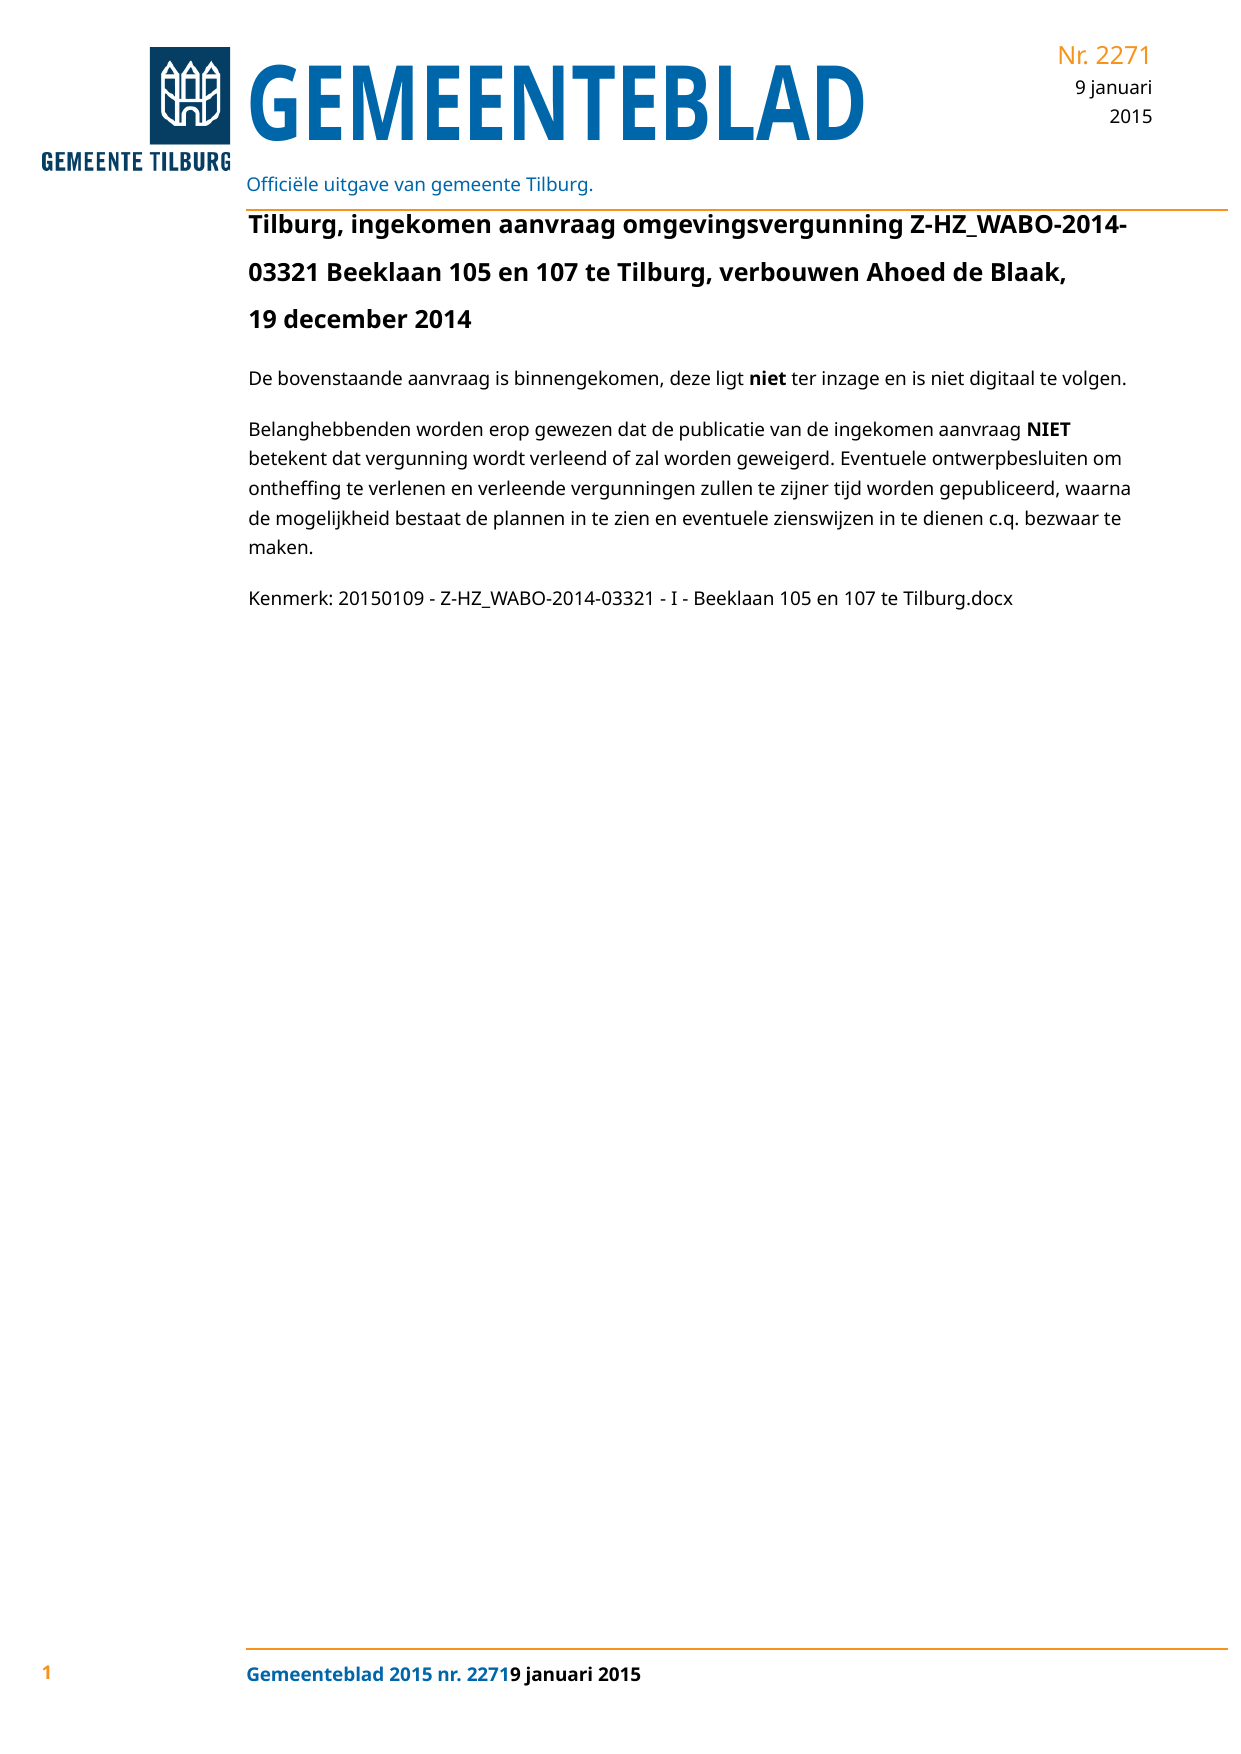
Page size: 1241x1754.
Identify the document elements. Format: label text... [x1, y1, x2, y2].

picture [41, 47, 231, 172]
text De bovenstaande aanvraag is binnengekomen, deze ligt niet ter inzage en is niet digitaal te volgen. [248, 366, 1152, 391]
text Tilburg, ingekomen aanvraag omgevingsvergunning Z-HZ_WABO-2014-03321 Beeklaan 105 en 107 te Tilburg, verbouwen Ahoed de Blaak, 19 december 2014 [248, 211, 1152, 336]
text Kenmerk: 20150109 - Z-HZ_WABO-2014-03321 - I - Beeklaan 105 en 107 te Tilburg.docx [248, 585, 1152, 610]
text Belanghebbenden worden erop gewezen dat de publicatie van de ingekomen aanvraag NIET betekent dat vergunning wordt verleend of zal worden geweigerd. Eventuele ontwerpbesluiten om ontheffing te verlenen en verleende vergunningen zullen te zijner tijd worden gepubliceerd, waarna de mogelijkheid bestaat de plannen in te zien en eventuele zienswijzen in te dienen c.q. bezwaar te maken. [248, 416, 1152, 560]
